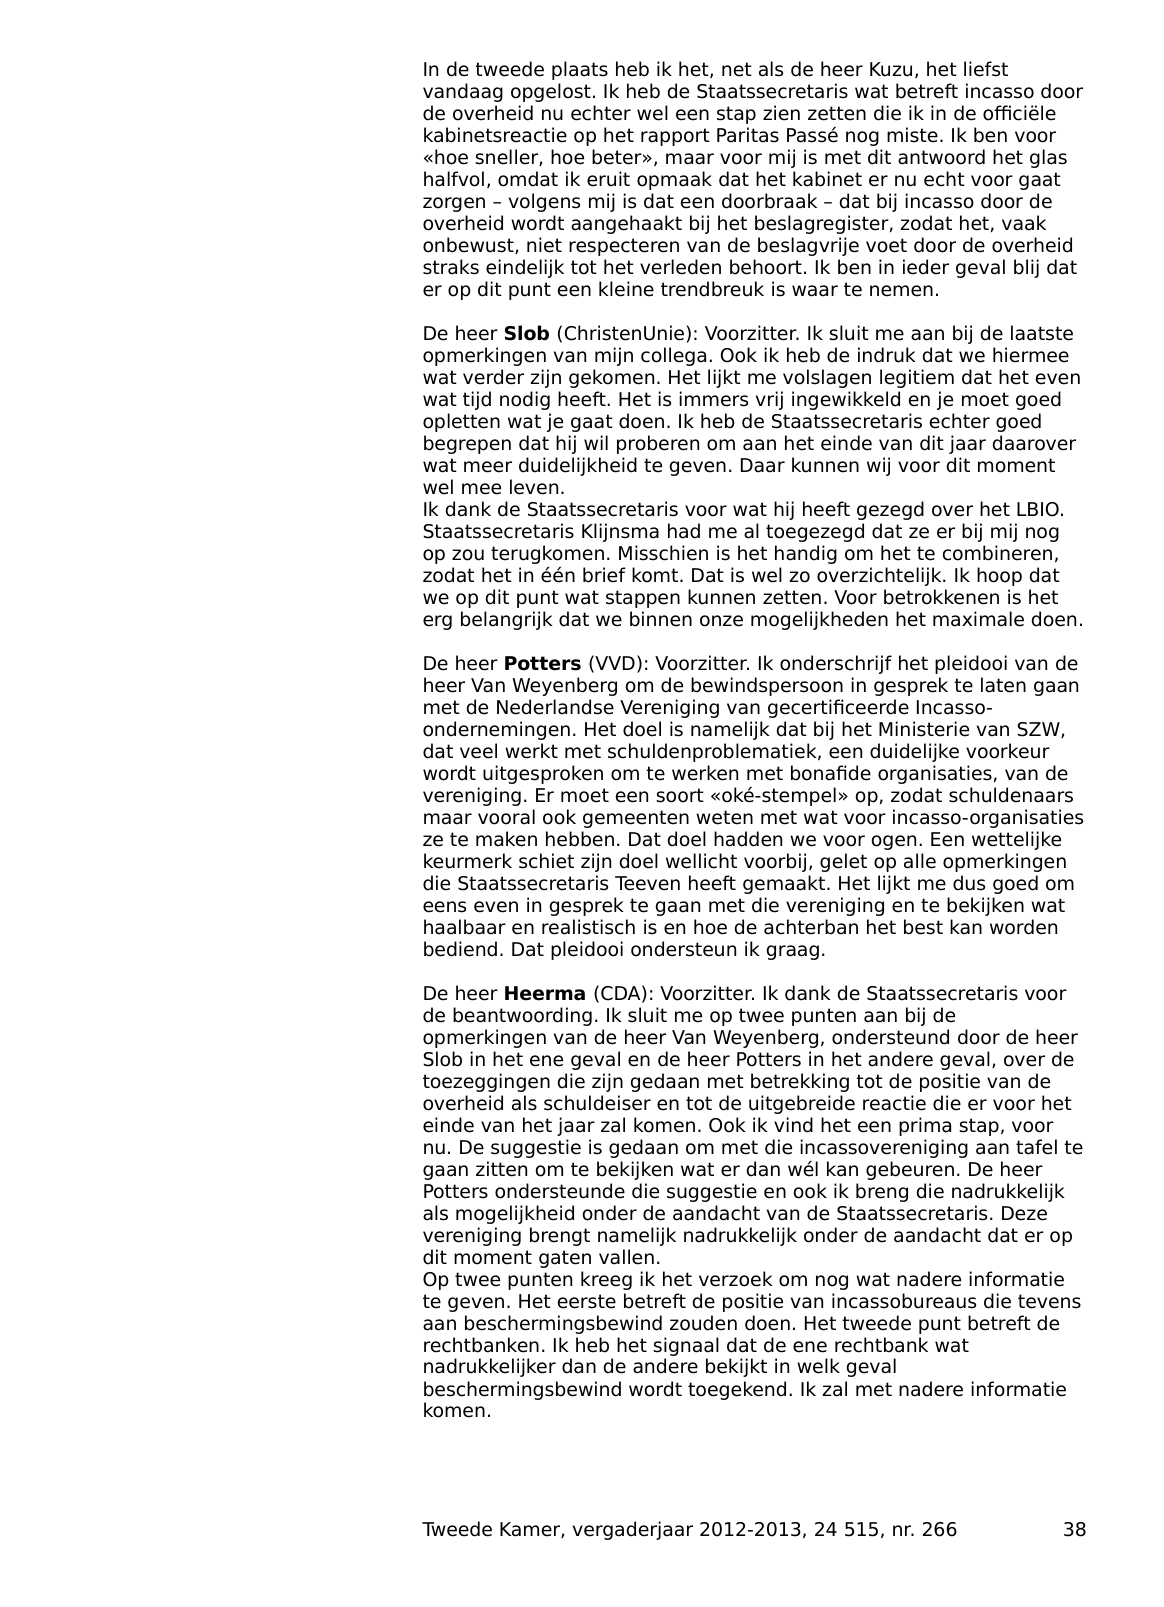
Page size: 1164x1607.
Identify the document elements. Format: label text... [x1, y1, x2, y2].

text Ik dank de Staatssecretaris voor wat hij heeft gezegd over het LBIO. Staatssecretaris Klijnsma had me al toegezegd dat ze er bij mij nog op zou terugkomen. Misschien is het handig om het te combineren, zodat het in één brief komt. Dat is wel zo overzichtelijk. Ik hoop dat we op dit punt wat stappen kunnen zetten. Voor betrokkenen is het erg belangrijk dat we binnen onze mogelijkheden het maximale doen. [422, 499, 1087, 631]
text De heer Slob (ChristenUnie): Voorzitter. Ik sluit me aan bij de laatste opmerkingen van mijn collega. Ook ik heb de indruk dat we hiermee wat verder zijn gekomen. Het lijkt me volslagen legitiem dat het even wat tijd nodig heeft. Het is immers vrij ingewikkeld en je moet goed opletten wat je gaat doen. Ik heb de Staatssecretaris echter goed begrepen dat hij wil proberen om aan het einde van dit jaar daarover wat meer duidelijkheid te geven. Daar kunnen wij voor dit moment wel mee leven. [422, 323, 1087, 499]
text Op twee punten kreeg ik het verzoek om nog wat nadere informatie te geven. Het eerste betreft de positie van incassobureaus die tevens aan beschermingsbewind zouden doen. Het tweede punt betreft de rechtbanken. Ik heb het signaal dat de ene rechtbank wat nadrukkelijker dan de andere bekijkt in welk geval beschermingsbewind wordt toegekend. Ik zal met nadere informatie komen. [422, 1268, 1087, 1422]
text In de tweede plaats heb ik het, net als de heer Kuzu, het liefst vandaag opgelost. Ik heb de Staatssecretaris wat betreft incasso door de overheid nu echter wel een stap zien zetten die ik in de officiële kabinetsreactie op het rapport Paritas Passé nog miste. Ik ben voor «hoe sneller, hoe beter», maar voor mij is met dit antwoord het glas halfvol, omdat ik eruit opmaak dat het kabinet er nu echt voor gaat zorgen – volgens mij is dat een doorbraak – dat bij incasso door de overheid wordt aangehaakt bij het beslagregister, zodat het, vaak onbewust, niet respecteren van de beslagvrije voet door de overheid straks eindelijk tot het verleden behoort. Ik ben in ieder geval blij dat er op dit punt een kleine trendbreuk is waar te nemen. [422, 59, 1087, 301]
text De heer Potters (VVD): Voorzitter. Ik onderschrijf het pleidooi van de heer Van Weyenberg om de bewindspersoon in gesprek te laten gaan met de Nederlandse Vereniging van gecertificeerde Incasso-ondernemingen. Het doel is namelijk dat bij het Ministerie van SZW, dat veel werkt met schuldenproblematiek, een duidelijke voorkeur wordt uitgesproken om te werken met bonafide organisaties, van de vereniging. Er moet een soort «oké-stempel» op, zodat schuldenaars maar vooral ook gemeenten weten met wat voor incasso-organisaties ze te maken hebben. Dat doel hadden we voor ogen. Een wettelijke keurmerk schiet zijn doel wellicht voorbij, gelet op alle opmerkingen die Staatssecretaris Teeven heeft gemaakt. Het lijkt me dus goed om eens even in gesprek te gaan met die vereniging en te bekijken wat haalbaar en realistisch is en hoe de achterban het best kan worden bediend. Dat pleidooi ondersteun ik graag. [422, 653, 1087, 961]
text De heer Heerma (CDA): Voorzitter. Ik dank de Staatssecretaris voor de beantwoording. Ik sluit me op twee punten aan bij de opmerkingen van de heer Van Weyenberg, ondersteund door de heer Slob in het ene geval en de heer Potters in het andere geval, over de toezeggingen die zijn gedaan met betrekking tot de positie van de overheid als schuldeiser en tot de uitgebreide reactie die er voor het einde van het jaar zal komen. Ook ik vind het een prima stap, voor nu. De suggestie is gedaan om met die incassovereniging aan tafel te gaan zitten om te bekijken wat er dan wél kan gebeuren. De heer Potters ondersteunde die suggestie en ook ik breng die nadrukkelijk als mogelijkheid onder de aandacht van de Staatssecretaris. Deze vereniging brengt namelijk nadrukkelijk onder de aandacht dat er op dit moment gaten vallen. [422, 983, 1087, 1268]
